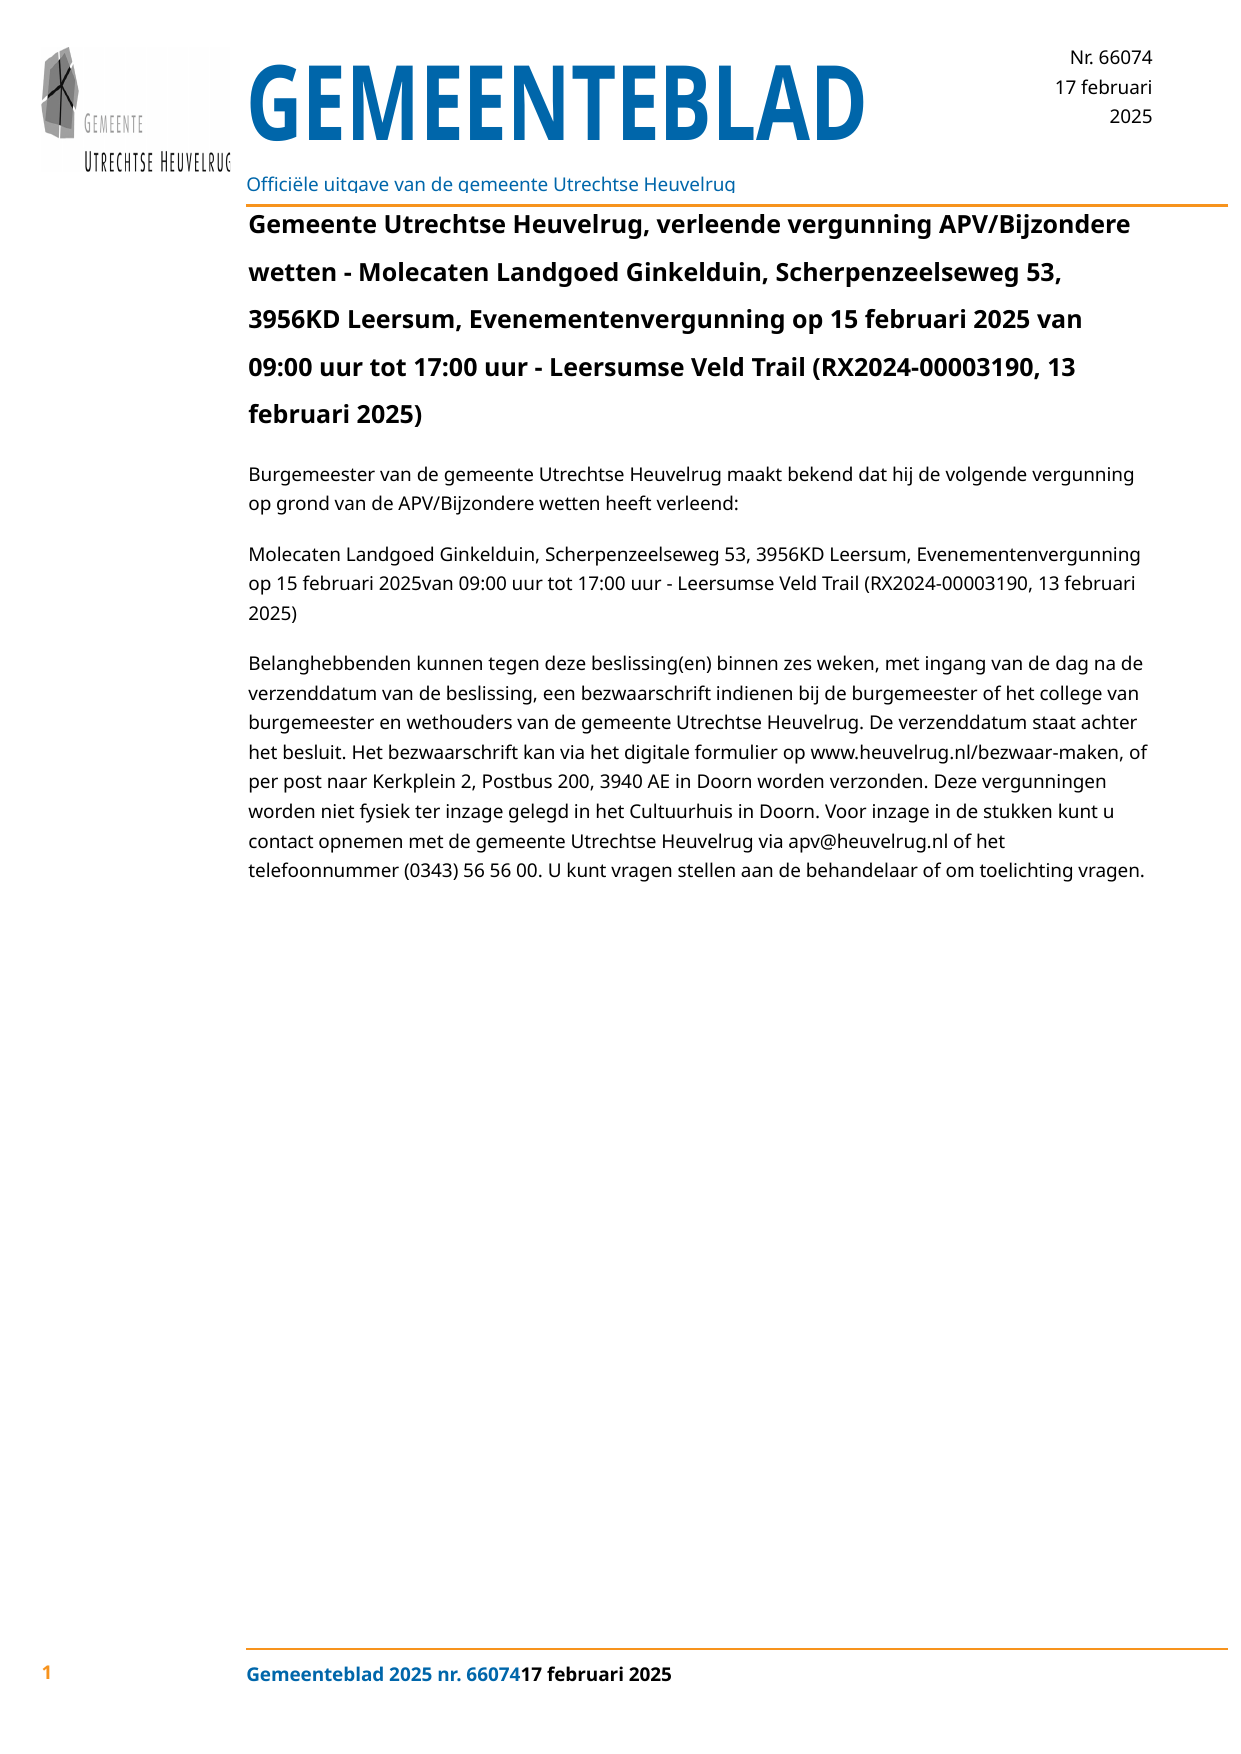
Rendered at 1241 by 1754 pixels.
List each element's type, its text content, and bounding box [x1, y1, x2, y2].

text Belanghebbenden kunnen tegen deze beslissing(en) binnen zes weken, met ingang van de dag na de verzenddatum van de beslissing, een bezwaarschrift indienen bij de burgemeester of het college van burgemeester en wethouders van de gemeente Utrechtse Heuvelrug. De verzenddatum staat achter het besluit. Het bezwaarschrift kan via het digitale formulier op www.heuvelrug.nl/bezwaar-maken, of per post naar Kerkplein 2, Postbus 200, 3940 AE in Doorn worden verzonden. Deze vergunningen worden niet fysiek ter inzage gelegd in het Cultuurhuis in Doorn. Voor inzage in de stukken kunt u contact opnemen met de gemeente Utrechtse Heuvelrug via apv@heuvelrug.nl of het telefoonnummer (0343) 56 56 00. U kunt vragen stellen aan de behandelaar of om toelichting vragen. [248, 650, 1152, 883]
text Molecaten Landgoed Ginkelduin, Scherpenzeelseweg 53, 3956KD Leersum, Evenementenvergunning op 15 februari 2025van 09:00 uur tot 17:00 uur - Leersumse Veld Trail (RX2024-00003190, 13 februari 2025) [248, 541, 1152, 626]
text Burgemeester van de gemeente Utrechtse Heuvelrug maakt bekend dat hij de volgende vergunning op grond van de APV/Bijzondere wetten heeft verleend: [248, 461, 1152, 516]
picture [41, 47, 231, 172]
text Gemeente Utrechtse Heuvelrug, verleende vergunning APV/Bijzondere wetten - Molecaten Landgoed Ginkelduin, Scherpenzeelseweg 53, 3956KD Leersum, Evenementenvergunning op 15 februari 2025 van 09:00 uur tot 17:00 uur - Leersumse Veld Trail (RX2024-00003190, 13 februari 2025) [248, 207, 1152, 431]
